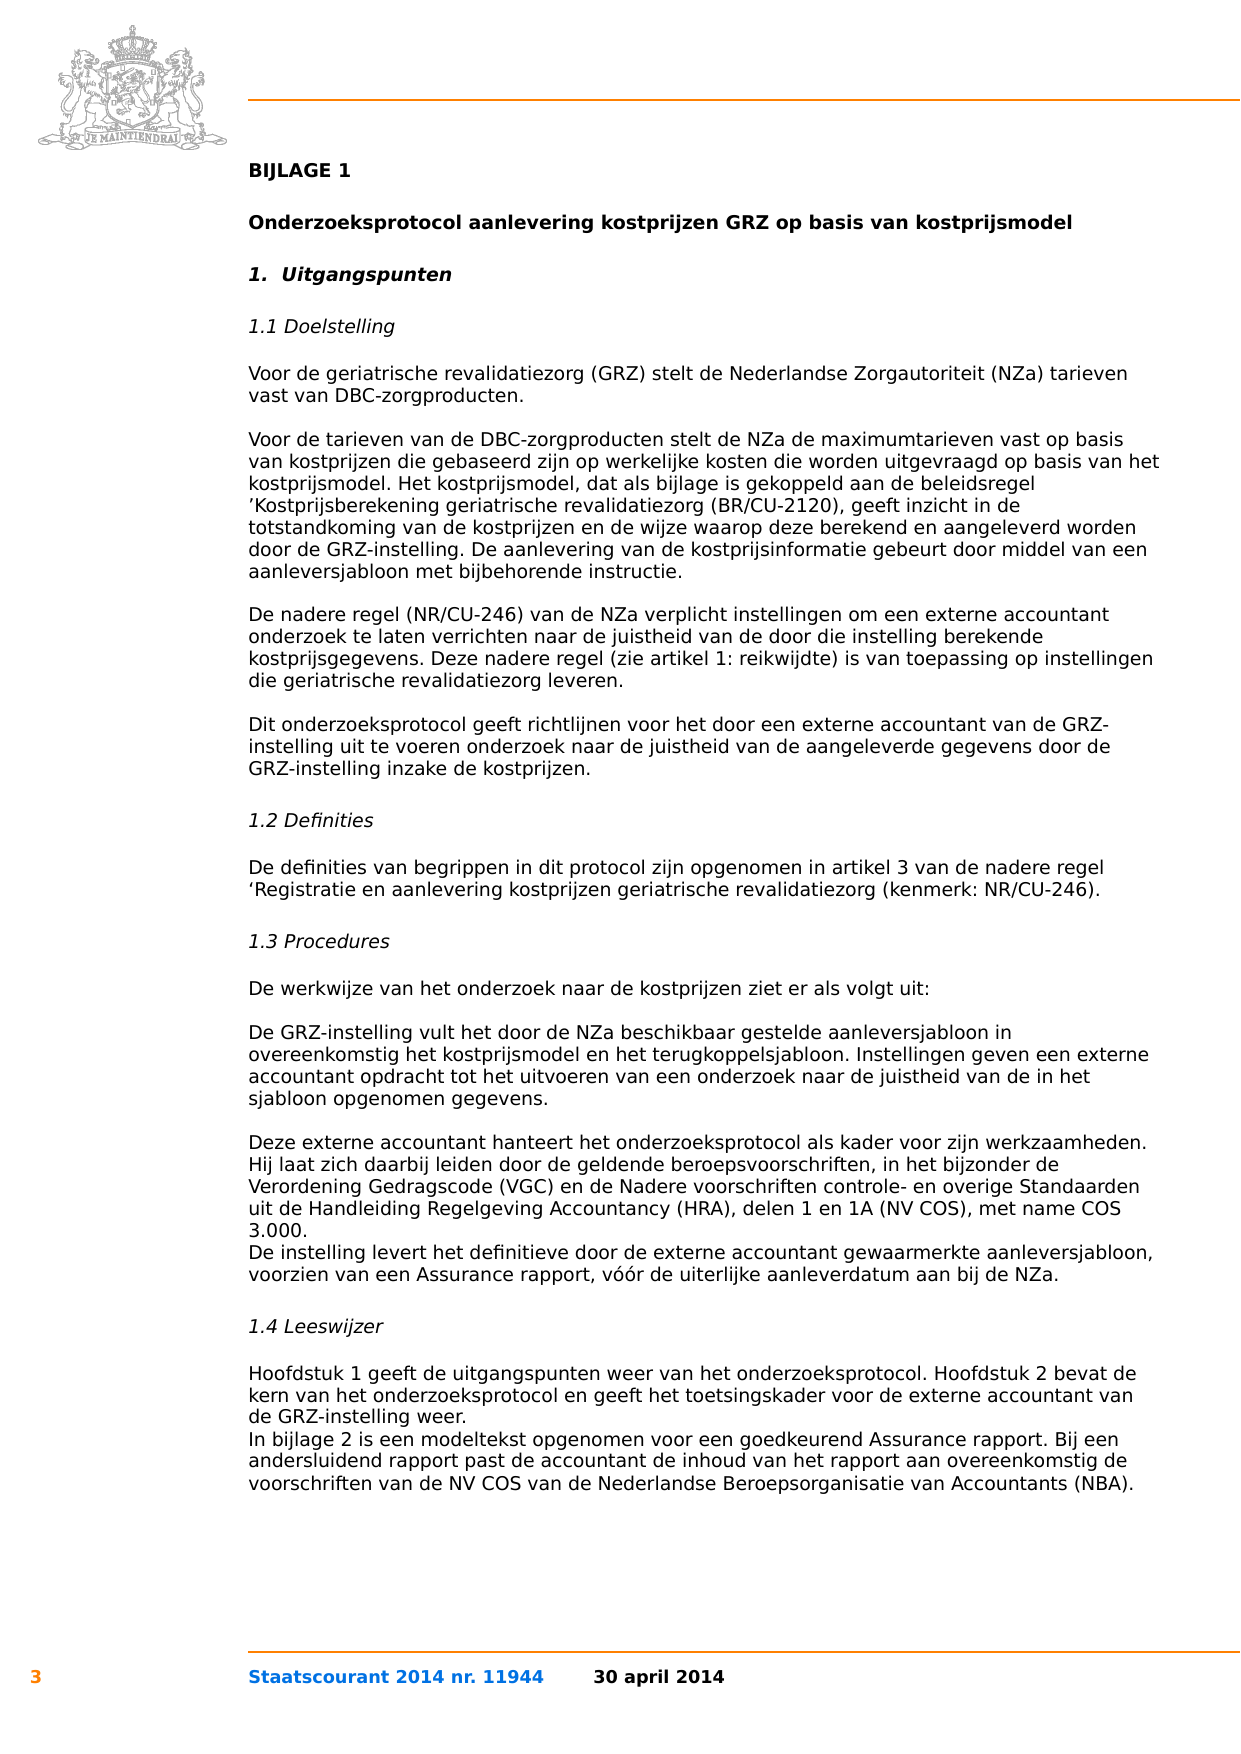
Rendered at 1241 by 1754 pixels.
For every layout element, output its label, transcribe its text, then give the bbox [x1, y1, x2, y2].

subtitle Onderzoeksprotocol aanlevering kostprijzen GRZ op basis van kostprijsmodel [248, 212, 1163, 234]
text De definities van begrippen in dit protocol zijn opgenomen in artikel 3 van de nadere regel ‘Registratie en aanlevering kostprijzen geriatrische revalidatiezorg (kenmerk: NR/CU-246). [248, 857, 1163, 901]
text Voor de geriatrische revalidatiezorg (GRZ) stelt de Nederlandse Zorgautoriteit (NZa) tarieven vast van DBC-zorgproducten. [248, 363, 1163, 407]
text Deze externe accountant hanteert het onderzoeksprotocol als kader voor zijn werkzaamheden. Hij laat zich daarbij leiden door de geldende beroepsvoorschriften, in het bijzonder de Verordening Gedragscode (VGC) en de Nadere voorschriften controle- en overige Standaarden uit de Handleiding Regelgeving Accountancy (HRA), delen 1 en 1A (NV COS), met name COS 3.000. [248, 1132, 1163, 1242]
picture [38, 25, 227, 150]
subtitle 1.3 Procedures [248, 931, 1163, 953]
text De GRZ-instelling vult het door de NZa beschikbaar gestelde aanleversjabloon in overeenkomstig het kostprijsmodel en het terugkoppelsjabloon. Instellingen geven een externe accountant opdracht tot het uitvoeren van een onderzoek naar de juistheid van de in het sjabloon opgenomen gegevens. [248, 1022, 1163, 1110]
text Voor de tarieven van de DBC-zorgproducten stelt de NZa de maximumtarieven vast op basis van kostprijzen die gebaseerd zijn op werkelijke kosten die worden uitgevraagd op basis van het kostprijsmodel. Het kostprijsmodel, dat als bijlage is gekoppeld aan de beleidsregel ’Kostprijsberekening geriatrische revalidatiezorg (BR/CU-2120), geeft inzicht in de totstandkoming van de kostprijzen en de wijze waarop deze berekend en aangeleverd worden door de GRZ-instelling. De aanlevering van de kostprijsinformatie gebeurt door middel van een aanleversjabloon met bijbehorende instructie. [248, 429, 1163, 582]
text In bijlage 2 is een modeltekst opgenomen voor een goedkeurend Assurance rapport. Bij een andersluidend rapport past de accountant de inhoud van het rapport aan overeenkomstig de voorschriften van de NV COS van de Nederlandse Beroepsorganisatie van Accountants (NBA). [248, 1428, 1163, 1494]
subtitle 1.2 Definities [248, 810, 1163, 832]
text De nadere regel (NR/CU-246) van de NZa verplicht instellingen om een externe accountant onderzoek te laten verrichten naar de juistheid van de door die instelling berekende kostprijsgegevens. Deze nadere regel (zie artikel 1: reikwijdte) is van toepassing op instellingen die geriatrische revalidatiezorg leveren. [248, 604, 1163, 692]
subtitle 1.4 Leeswijzer [248, 1316, 1163, 1337]
subtitle 1. Uitgangspunten [248, 264, 1163, 286]
text De werkwijze van het onderzoek naar de kostprijzen ziet er als volgt uit: [248, 978, 1163, 1000]
text Dit onderzoeksprotocol geeft richtlijnen voor het door een externe accountant van de GRZ-instelling uit te voeren onderzoek naar de juistheid van de aangeleverde gegevens door de GRZ-instelling inzake de kostprijzen. [248, 714, 1163, 780]
subtitle BIJLAGE 1 [248, 160, 1163, 182]
text Hoofdstuk 1 geeft de uitgangspunten weer van het onderzoeksprotocol. Hoofdstuk 2 bevat de kern van het onderzoeksprotocol en geeft het toetsingskader voor de externe accountant van de GRZ-instelling weer. [248, 1362, 1163, 1428]
text De instelling levert het definitieve door de externe accountant gewaarmerkte aanleversjabloon, voorzien van een Assurance rapport, vóór de uiterlijke aanleverdatum aan bij de NZa. [248, 1242, 1163, 1286]
subtitle 1.1 Doelstelling [248, 316, 1163, 338]
